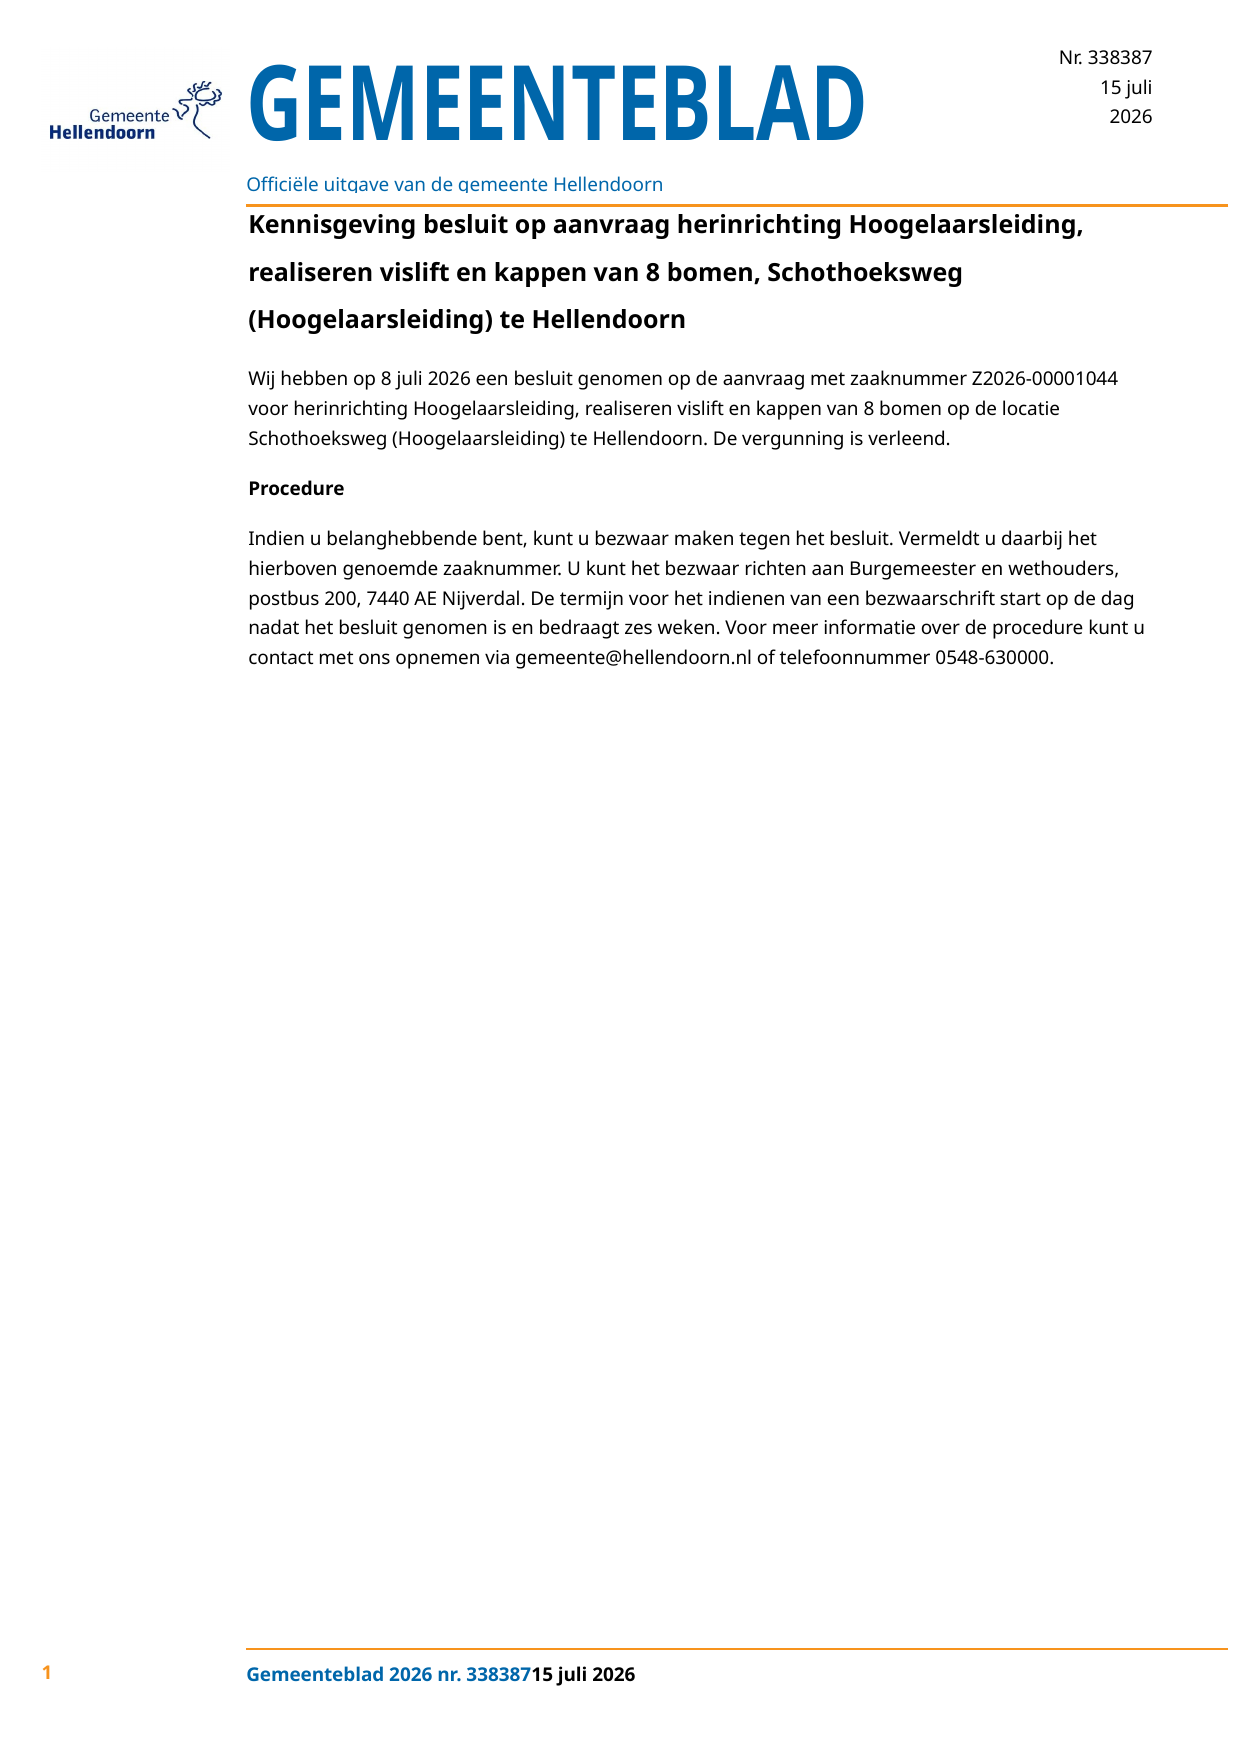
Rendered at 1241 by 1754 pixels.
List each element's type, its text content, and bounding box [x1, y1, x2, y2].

text Wij hebben op 8 juli 2026 een besluit genomen op de aanvraag met zaaknummer Z2026-00001044 voor herinrichting Hoogelaarsleiding, realiseren vislift en kappen van 8 bomen op de locatie Schothoeksweg (Hoogelaarsleiding) te Hellendoorn. De vergunning is verleend. [248, 366, 1152, 450]
picture [41, 47, 231, 172]
text Procedure [248, 475, 1152, 501]
text Kennisgeving besluit op aanvraag herinrichting Hoogelaarsleiding, realiseren vislift en kappen van 8 bomen, Schothoeksweg (Hoogelaarsleiding) te Hellendoorn [248, 207, 1152, 336]
text Indien u belanghebbende bent, kunt u bezwaar maken tegen het besluit. Vermeldt u daarbij het hierboven genoemde zaaknummer. U kunt het bezwaar richten aan Burgemeester en wethouders, postbus 200, 7440 AE Nijverdal. De termijn voor het indienen van een bezwaarschrift start op de dag nadat het besluit genomen is en bedraagt zes weken. Voor meer informatie over de procedure kunt u contact met ons opnemen via gemeente@hellendoorn.nl of telefoonnummer 0548-630000. [248, 526, 1152, 669]
